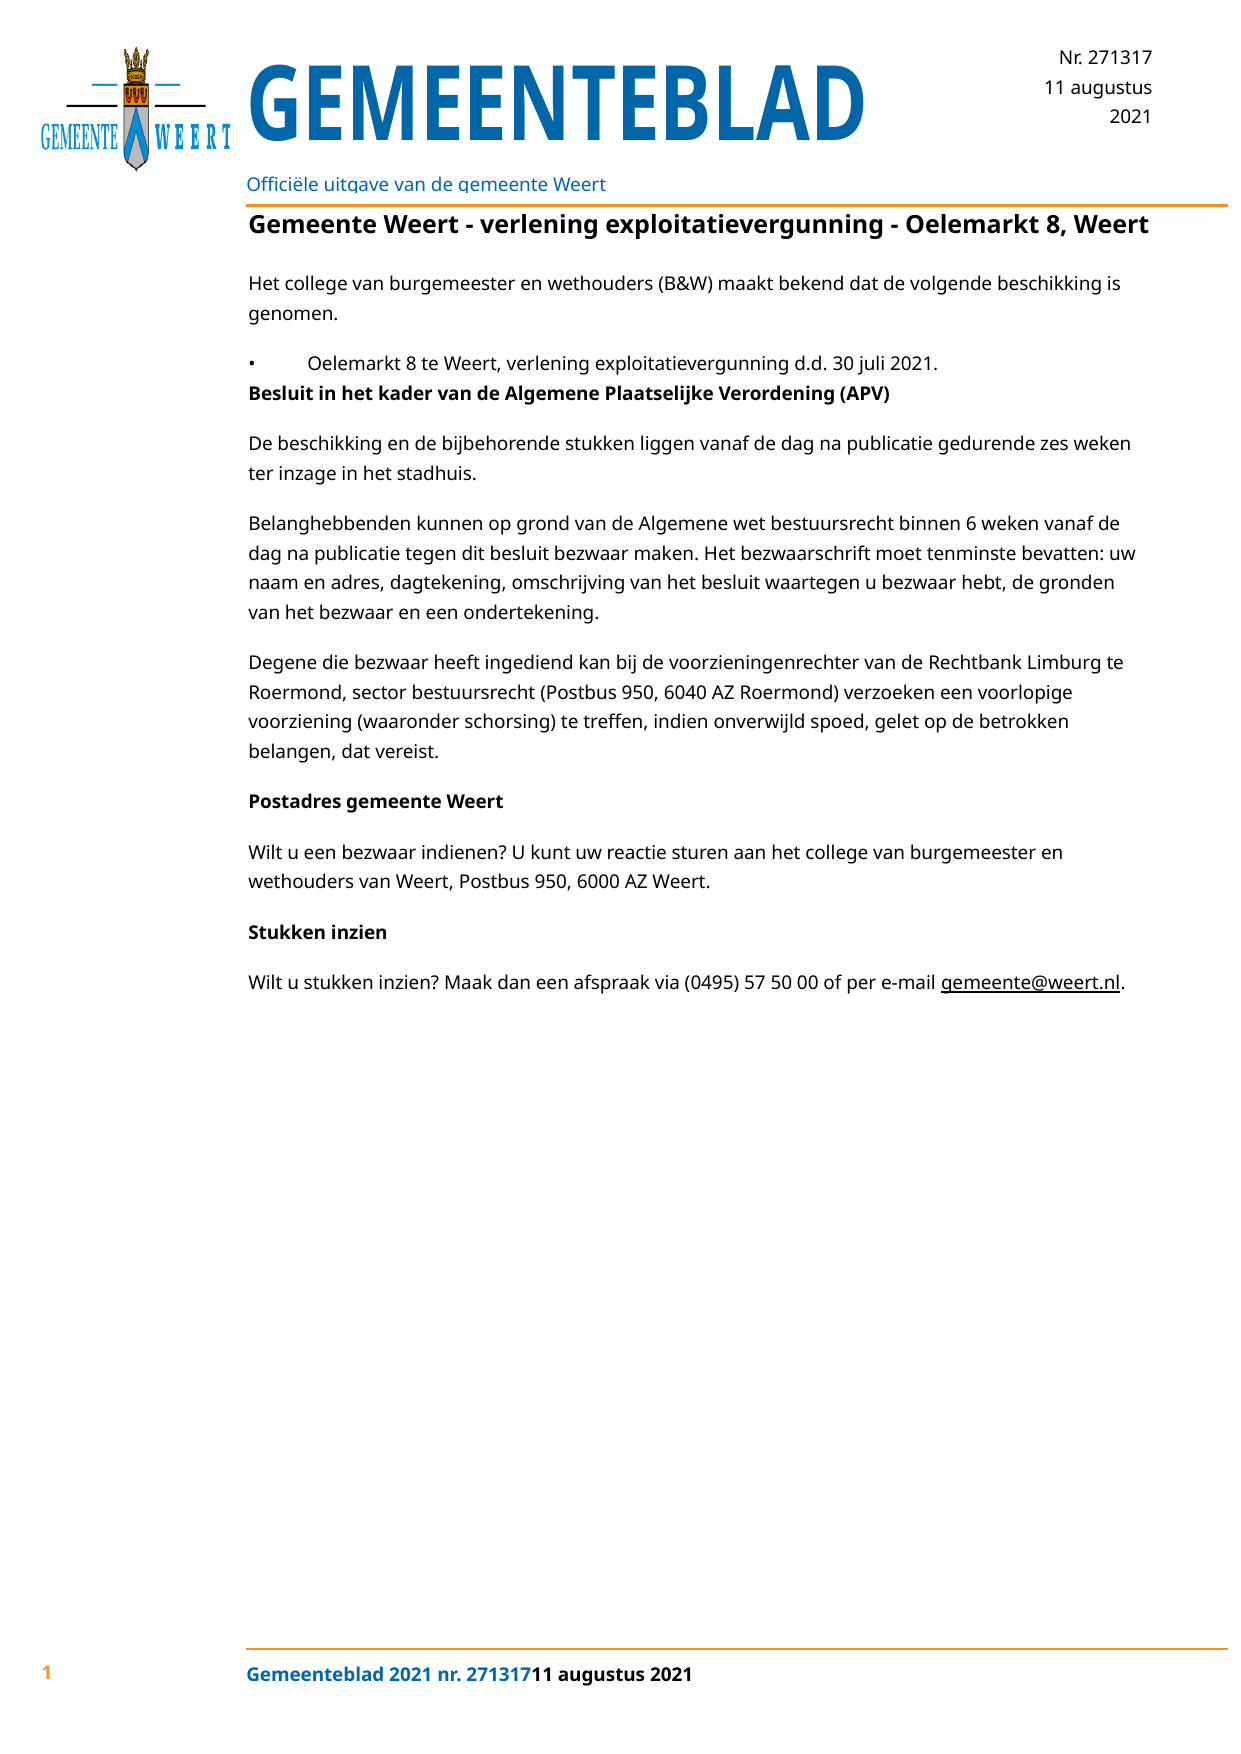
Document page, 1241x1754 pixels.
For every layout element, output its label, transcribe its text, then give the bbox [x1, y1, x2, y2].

text Gemeente Weert - verlening exploitatievergunning - Oelemarkt 8, Weert [248, 207, 1152, 241]
text Degene die bezwaar heeft ingediend kan bij de voorzieningenrechter van de Rechtbank Limburg te Roermond, sector bestuursrecht (Postbus 950, 6040 AZ Roermond) verzoeken een voorlopige voorziening (waaronder schorsing) te treffen, indien onverwijld spoed, gelet op de betrokken belangen, dat vereist. [248, 649, 1152, 764]
text Stukken inzien [248, 919, 1152, 945]
text Het college van burgemeester en wethouders (B&W) maakt bekend dat de volgende beschikking is genomen. [248, 270, 1152, 326]
text Wilt u stukken inzien? Maak dan een afspraak via (0495) 57 50 00 of per e-mail gemeente@weert.nl. [248, 969, 1152, 995]
text Belanghebbenden kunnen op grond van de Algemene wet bestuursrecht binnen 6 weken vanaf de dag na publicatie tegen dit besluit bezwaar maken. Het bezwaarschrift moet tenminste bevatten: uw naam en adres, dagtekening, omschrijving van het besluit waartegen u bezwaar hebt, de gronden van het bezwaar en een ondertekening. [248, 510, 1152, 625]
text De beschikking en de bijbehorende stukken liggen vanaf de dag na publicatie gedurende zes weken ter inzage in het stadhuis. [248, 430, 1152, 486]
list Oelemarkt 8 te Weert, verlening exploitatievergunning d.d. 30 juli 2021. [248, 350, 1152, 376]
text Besluit in het kader van de Algemene Plaatselijke Verordening (APV) [248, 380, 1152, 406]
picture [41, 47, 231, 172]
text Wilt u een bezwaar indienen? U kunt uw reactie sturen aan het college van burgemeester en wethouders van Weert, Postbus 950, 6000 AZ Weert. [248, 839, 1152, 894]
text Postadres gemeente Weert [248, 789, 1152, 814]
